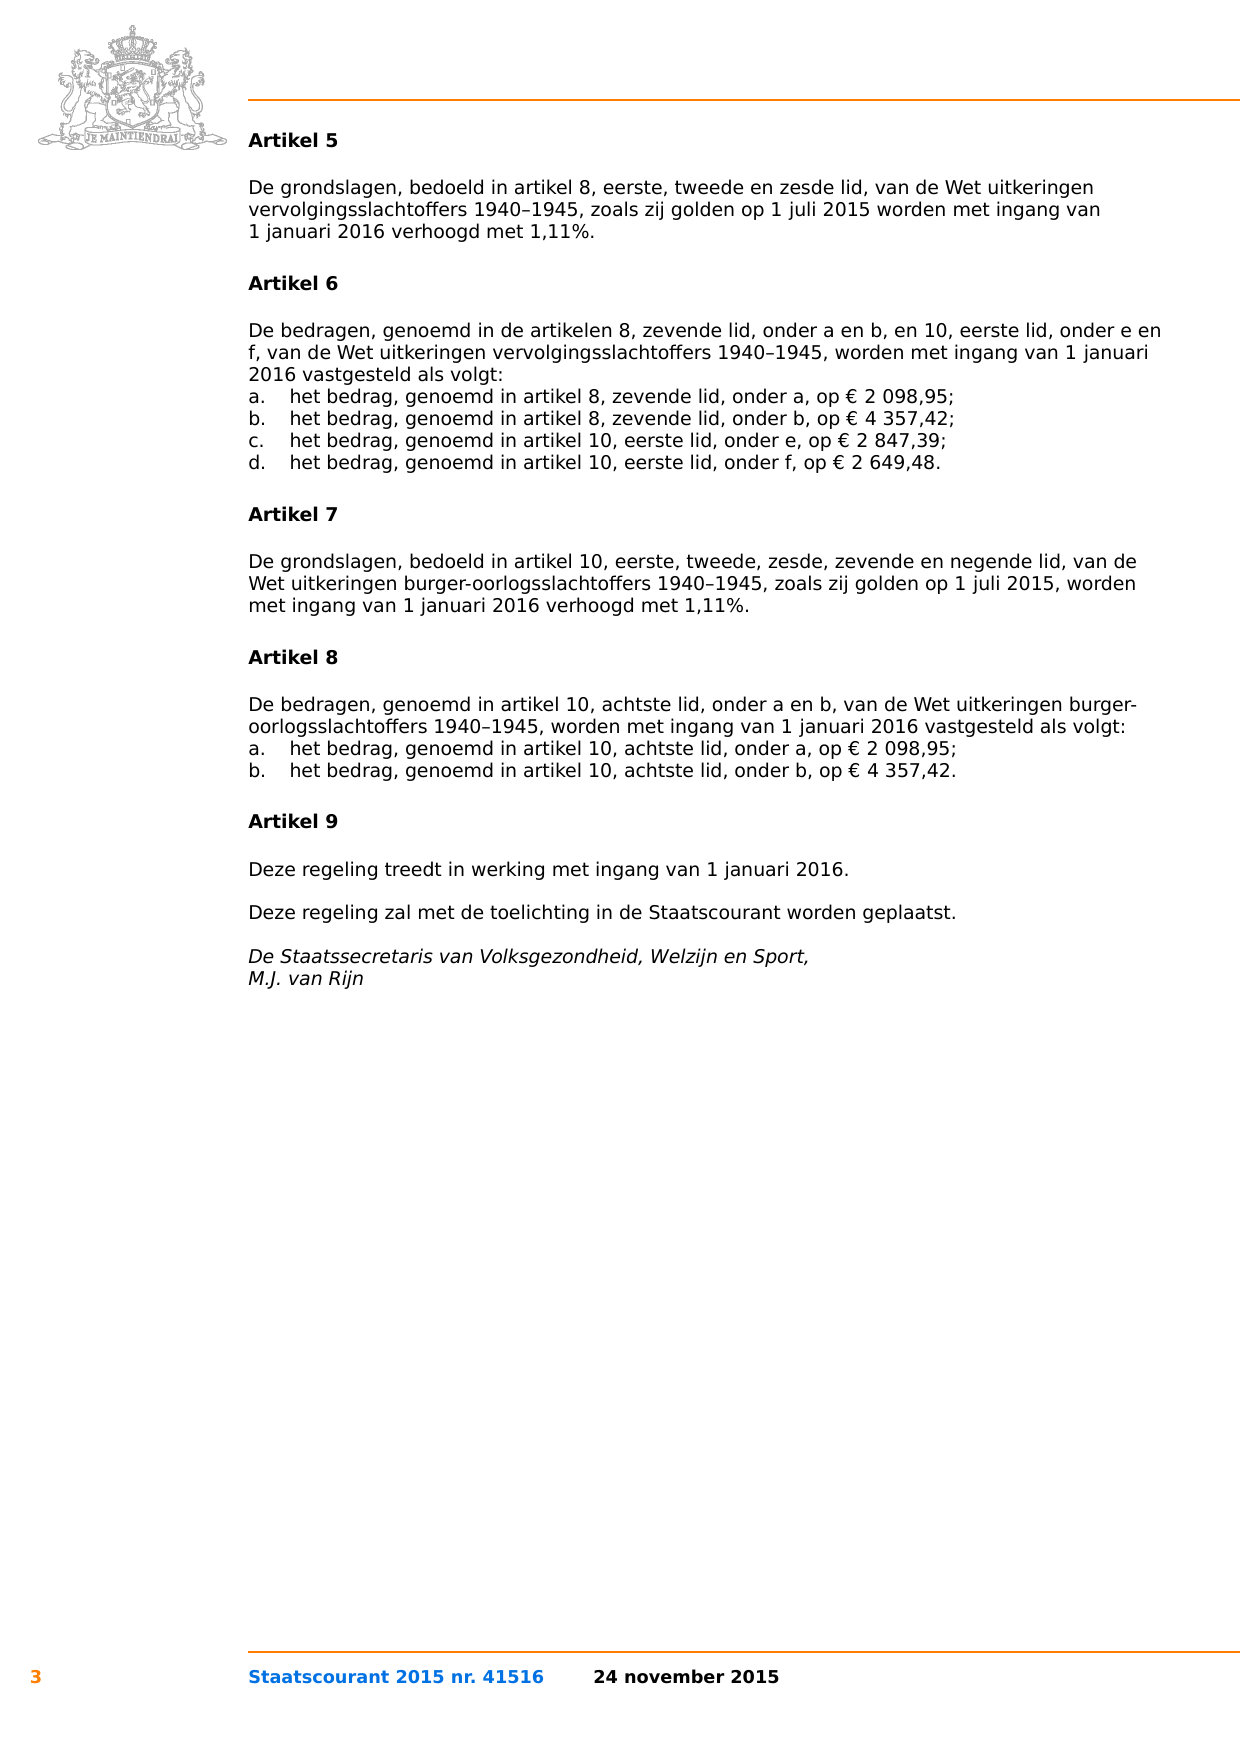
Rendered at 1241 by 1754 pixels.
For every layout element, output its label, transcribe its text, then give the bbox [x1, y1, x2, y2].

text c. het bedrag, genoemd in artikel 10, eerste lid, onder e, op € 2 847,39; [248, 430, 1163, 452]
text Deze regeling treedt in werking met ingang van 1 januari 2016. [248, 858, 1163, 880]
subtitle Artikel 5 [248, 130, 1163, 152]
text De Staatssecretaris van Volksgezondheid, Welzijn en Sport, M.J. van Rijn [248, 946, 1163, 990]
picture [38, 25, 227, 150]
text b. het bedrag, genoemd in artikel 10, achtste lid, onder b, op € 4 357,42. [248, 759, 1163, 781]
text De bedragen, genoemd in de artikelen 8, zevende lid, onder a en b, en 10, eerste lid, onder e en f, van de Wet uitkeringen vervolgingsslachtoffers 1940–1945, worden met ingang van 1 januari 2016 vastgesteld als volgt: [248, 320, 1163, 386]
text b. het bedrag, genoemd in artikel 8, zevende lid, onder b, op € 4 357,42; [248, 408, 1163, 430]
text De grondslagen, bedoeld in artikel 10, eerste, tweede, zesde, zevende en negende lid, van de Wet uitkeringen burger-oorlogsslachtoffers 1940–1945, zoals zij golden op 1 juli 2015, worden met ingang van 1 januari 2016 verhoogd met 1,11%. [248, 551, 1163, 617]
subtitle Artikel 6 [248, 273, 1163, 295]
text a. het bedrag, genoemd in artikel 10, achtste lid, onder a, op € 2 098,95; [248, 737, 1163, 759]
text Deze regeling zal met de toelichting in de Staatscourant worden geplaatst. [248, 902, 1163, 924]
text De bedragen, genoemd in artikel 10, achtste lid, onder a en b, van de Wet uitkeringen burger-oorlogsslachtoffers 1940–1945, worden met ingang van 1 januari 2016 vastgesteld als volgt: [248, 693, 1163, 737]
subtitle Artikel 8 [248, 647, 1163, 668]
text d. het bedrag, genoemd in artikel 10, eerste lid, onder f, op € 2 649,48. [248, 452, 1163, 474]
text a. het bedrag, genoemd in artikel 8, zevende lid, onder a, op € 2 098,95; [248, 386, 1163, 408]
subtitle Artikel 7 [248, 504, 1163, 526]
text De grondslagen, bedoeld in artikel 8, eerste, tweede en zesde lid, van de Wet uitkeringen vervolgingsslachtoffers 1940–1945, zoals zij golden op 1 juli 2015 worden met ingang van 1 januari 2016 verhoogd met 1,11%. [248, 177, 1163, 243]
subtitle Artikel 9 [248, 811, 1163, 833]
